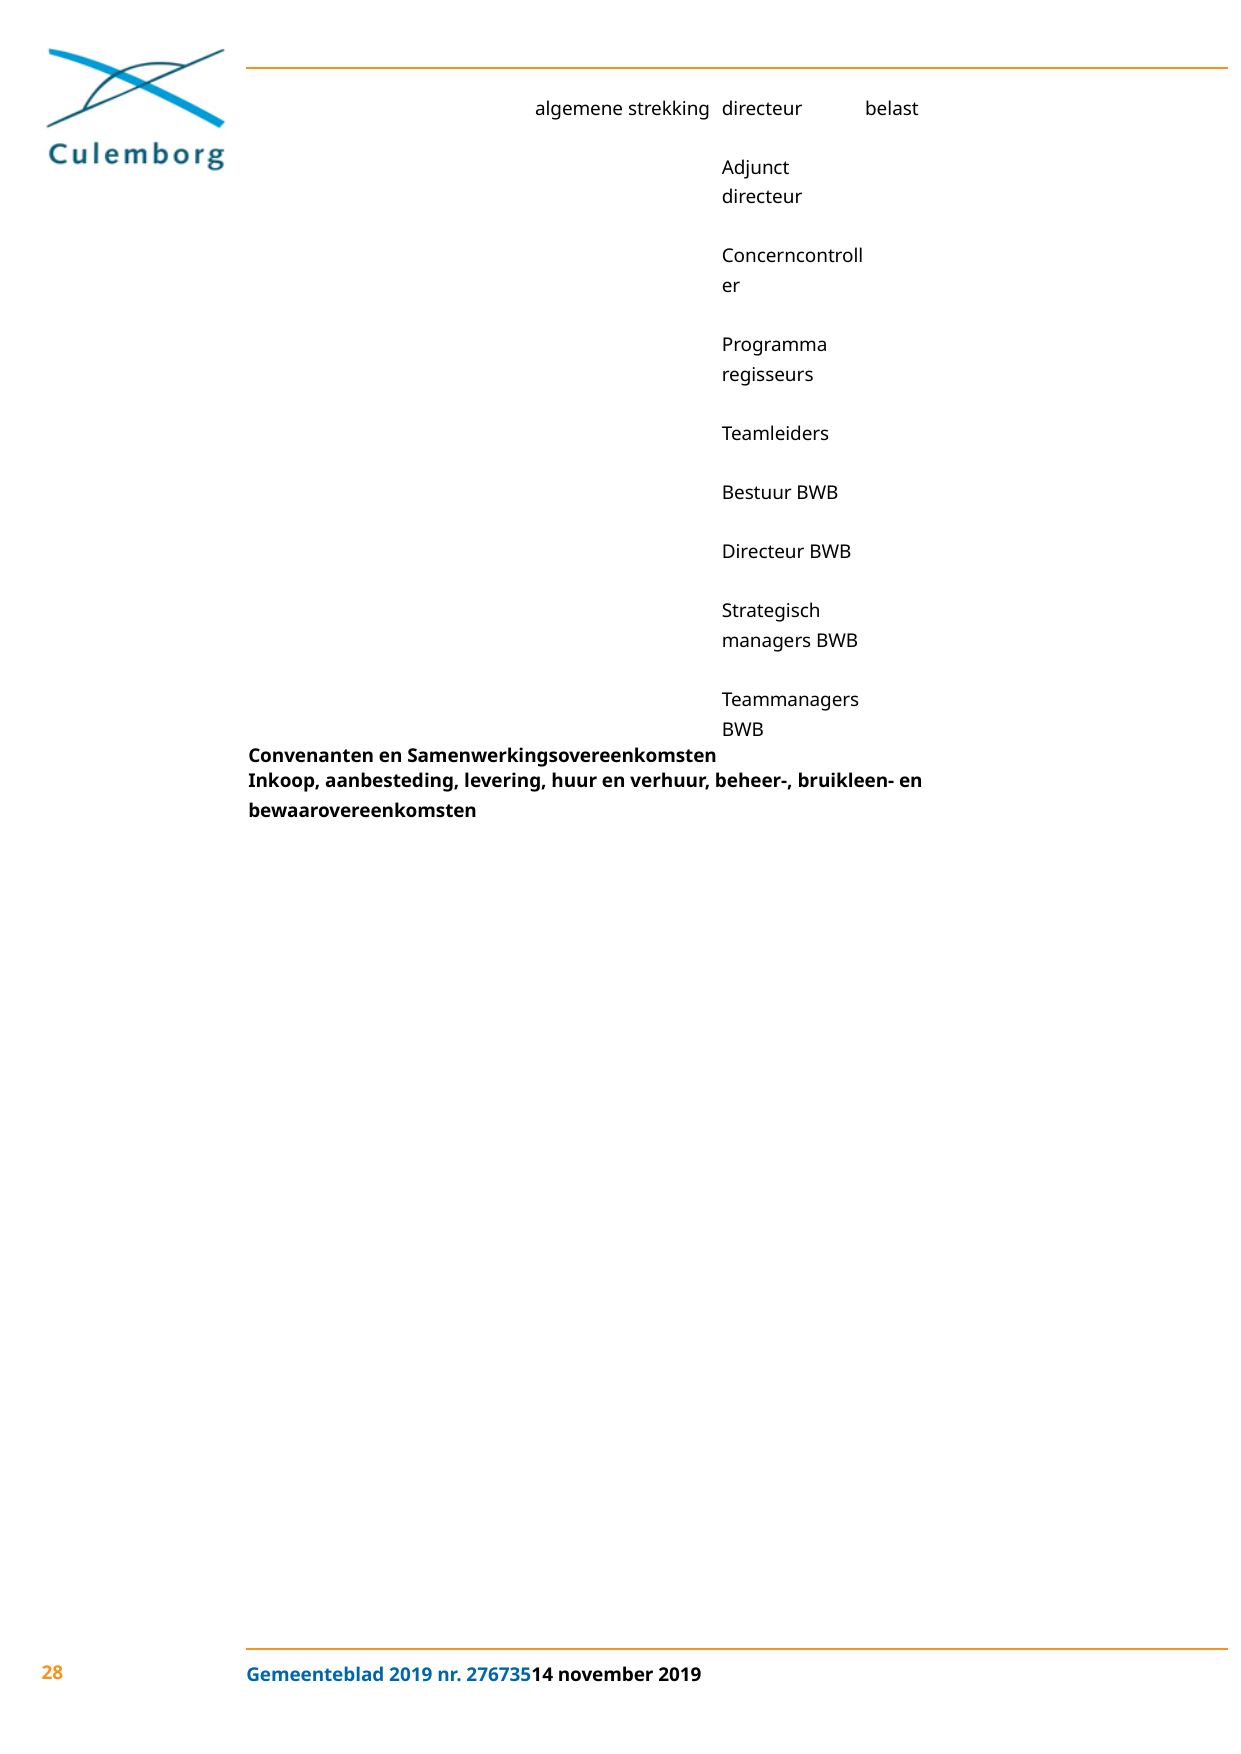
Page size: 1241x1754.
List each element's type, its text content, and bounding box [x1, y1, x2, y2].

picture [41, 47, 231, 172]
table_cell [248, 95, 391, 742]
table_cell Inkoop, aanbesteding, levering, huur en verhuur, beheer-, bruikleen- en bewaarovereenkomsten [248, 768, 1152, 823]
table_cell Convenanten en Samenwerkingsovereenkomsten [248, 742, 1152, 767]
table_cell [391, 95, 535, 742]
table_cell directeur Adjunct directeur Concerncontroller Programma regisseurs Teamleiders Bestuur BWB Directeur BWB Strategisch managers BWB Teammanagers BWB [722, 95, 865, 742]
table_cell [1008, 95, 1152, 742]
table_cell algemene strekking [535, 95, 722, 742]
table_cell belast [865, 95, 1008, 742]
